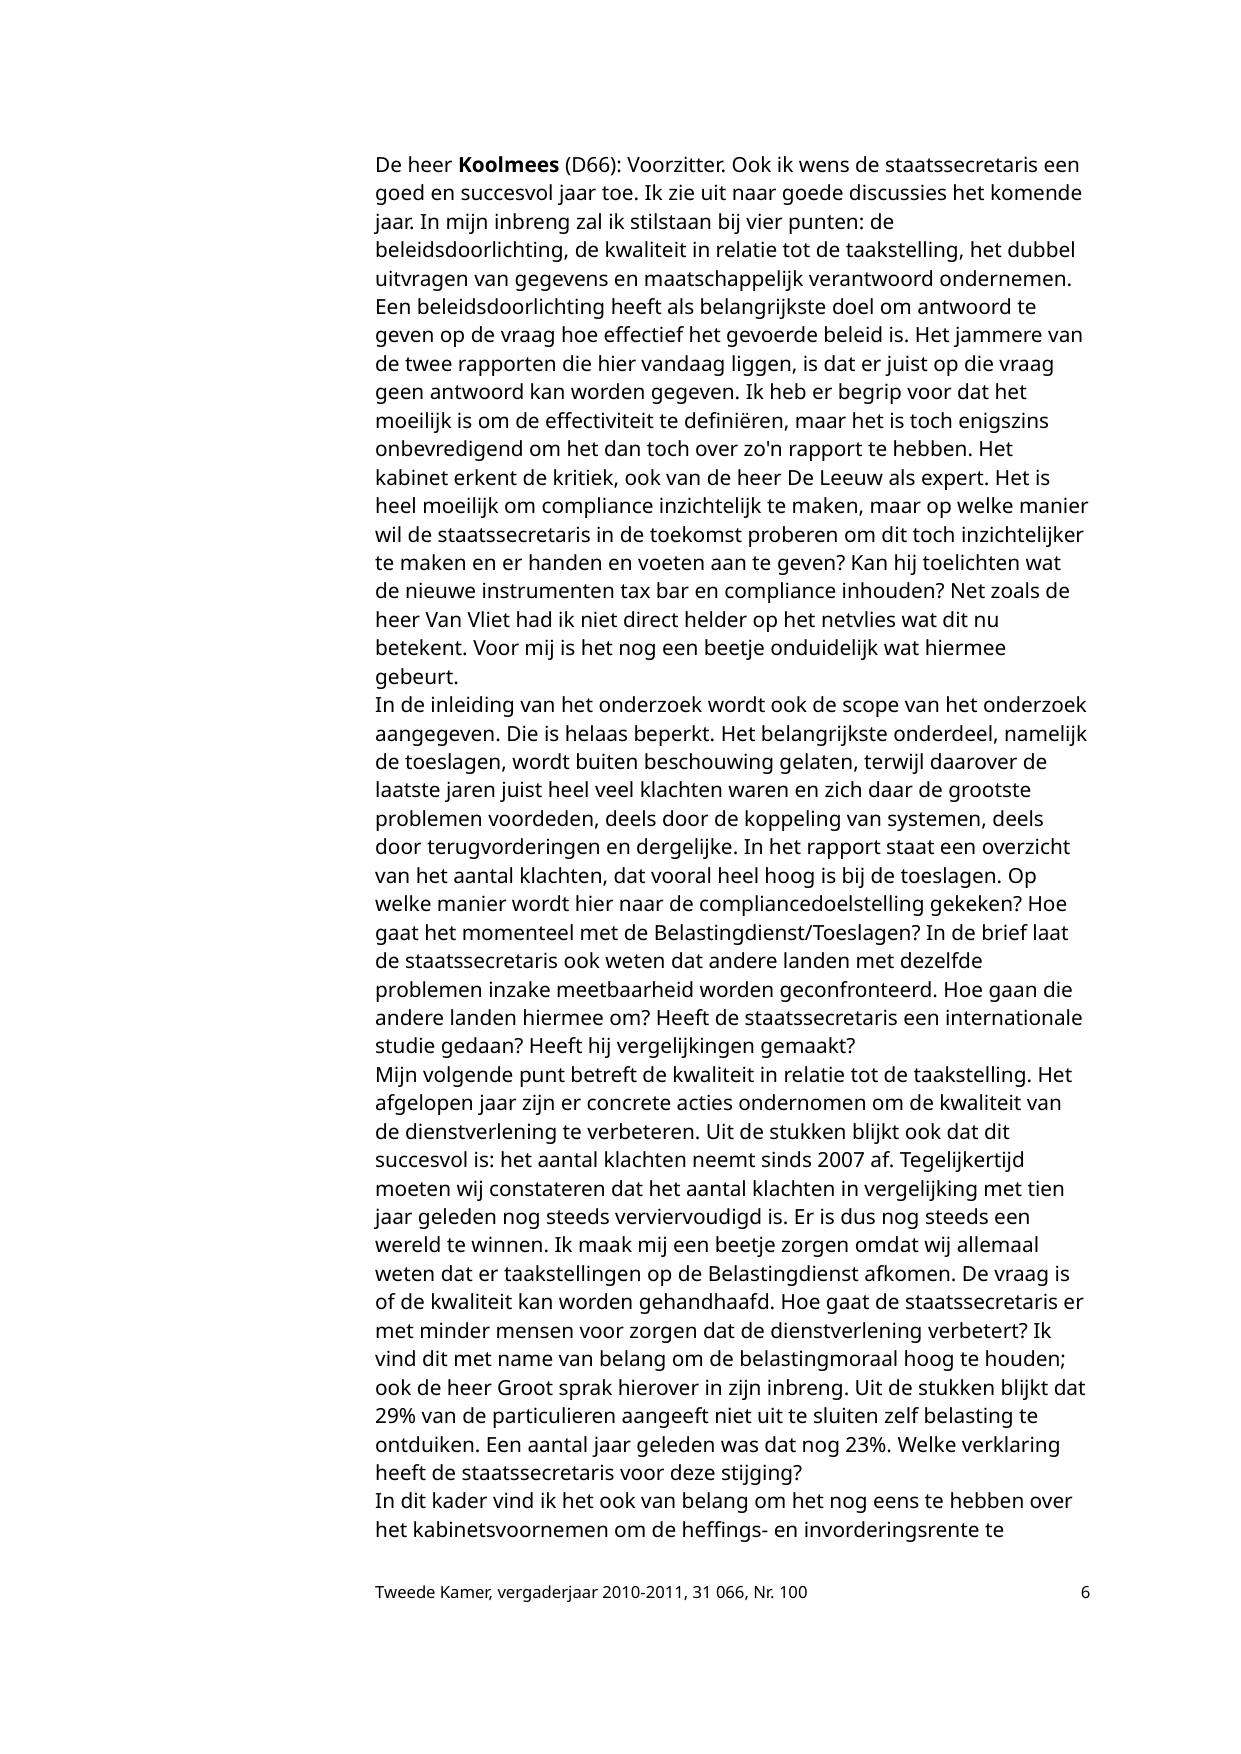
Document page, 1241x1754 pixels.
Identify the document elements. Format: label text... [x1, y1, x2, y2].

text Een beleidsdoorlichting heeft als belangrijkste doel om antwoord te geven op de vraag hoe effectief het gevoerde beleid is. Het jammere van de twee rapporten die hier vandaag liggen, is dat er juist op die vraag geen antwoord kan worden gegeven. Ik heb er begrip voor dat het moeilijk is om de effectiviteit te definiëren, maar het is toch enigszins onbevredigend om het dan toch over zo'n rapport te hebben. Het kabinet erkent de kritiek, ook van de heer De Leeuw als expert. Het is heel moeilijk om compliance inzichtelijk te maken, maar op welke manier wil de staatssecretaris in de toekomst proberen om dit toch inzichtelijker te maken en er handen en voeten aan te geven? Kan hij toelichten wat de nieuwe instrumenten tax bar en compliance inhouden? Net zoals de heer Van Vliet had ik niet direct helder op het netvlies wat dit nu betekent. Voor mij is het nog een beetje onduidelijk wat hiermee gebeurt. [375, 292, 1090, 690]
text De heer Koolmees (D66): Voorzitter. Ook ik wens de staatssecretaris een goed en succesvol jaar toe. Ik zie uit naar goede discussies het komende jaar. In mijn inbreng zal ik stilstaan bij vier punten: de beleidsdoorlichting, de kwaliteit in relatie tot de taakstelling, het dubbel uitvragen van gegevens en maatschappelijk verantwoord ondernemen. [375, 150, 1090, 292]
text In de inleiding van het onderzoek wordt ook de scope van het onderzoek aangegeven. Die is helaas beperkt. Het belangrijkste onderdeel, namelijk de toeslagen, wordt buiten beschouwing gelaten, terwijl daarover de laatste jaren juist heel veel klachten waren en zich daar de grootste problemen voordeden, deels door de koppeling van systemen, deels door terugvorderingen en dergelijke. In het rapport staat een overzicht van het aantal klachten, dat vooral heel hoog is bij de toeslagen. Op welke manier wordt hier naar de compliancedoelstelling gekeken? Hoe gaat het momenteel met de Belastingdienst/Toeslagen? In de brief laat de staatssecretaris ook weten dat andere landen met dezelfde problemen inzake meetbaarheid worden geconfronteerd. Hoe gaan die andere landen hiermee om? Heeft de staatssecretaris een internationale studie gedaan? Heeft hij vergelijkingen gemaakt? [375, 690, 1090, 1060]
text Mijn volgende punt betreft de kwaliteit in relatie tot de taakstelling. Het afgelopen jaar zijn er concrete acties ondernomen om de kwaliteit van de dienstverlening te verbeteren. Uit de stukken blijkt ook dat dit succesvol is: het aantal klachten neemt sinds 2007 af. Tegelijkertijd moeten wij constateren dat het aantal klachten in vergelijking met tien jaar geleden nog steeds verviervoudigd is. Er is dus nog steeds een wereld te winnen. Ik maak mij een beetje zorgen omdat wij allemaal weten dat er taakstellingen op de Belastingdienst afkomen. De vraag is of de kwaliteit kan worden gehandhaafd. Hoe gaat de staatssecretaris er met minder mensen voor zorgen dat de dienstverlening verbetert? Ik vind dit met name van belang om de belastingmoraal hoog te houden; ook de heer Groot sprak hierover in zijn inbreng. Uit de stukken blijkt dat 29% van de particulieren aangeeft niet uit te sluiten zelf belasting te ontduiken. Een aantal jaar geleden was dat nog 23%. Welke verklaring heeft de staatssecretaris voor deze stijging? [375, 1060, 1090, 1487]
text In dit kader vind ik het ook van belang om het nog eens te hebben over het kabinetsvoornemen om de heffings- en invorderingsrente te [375, 1487, 1090, 1543]
